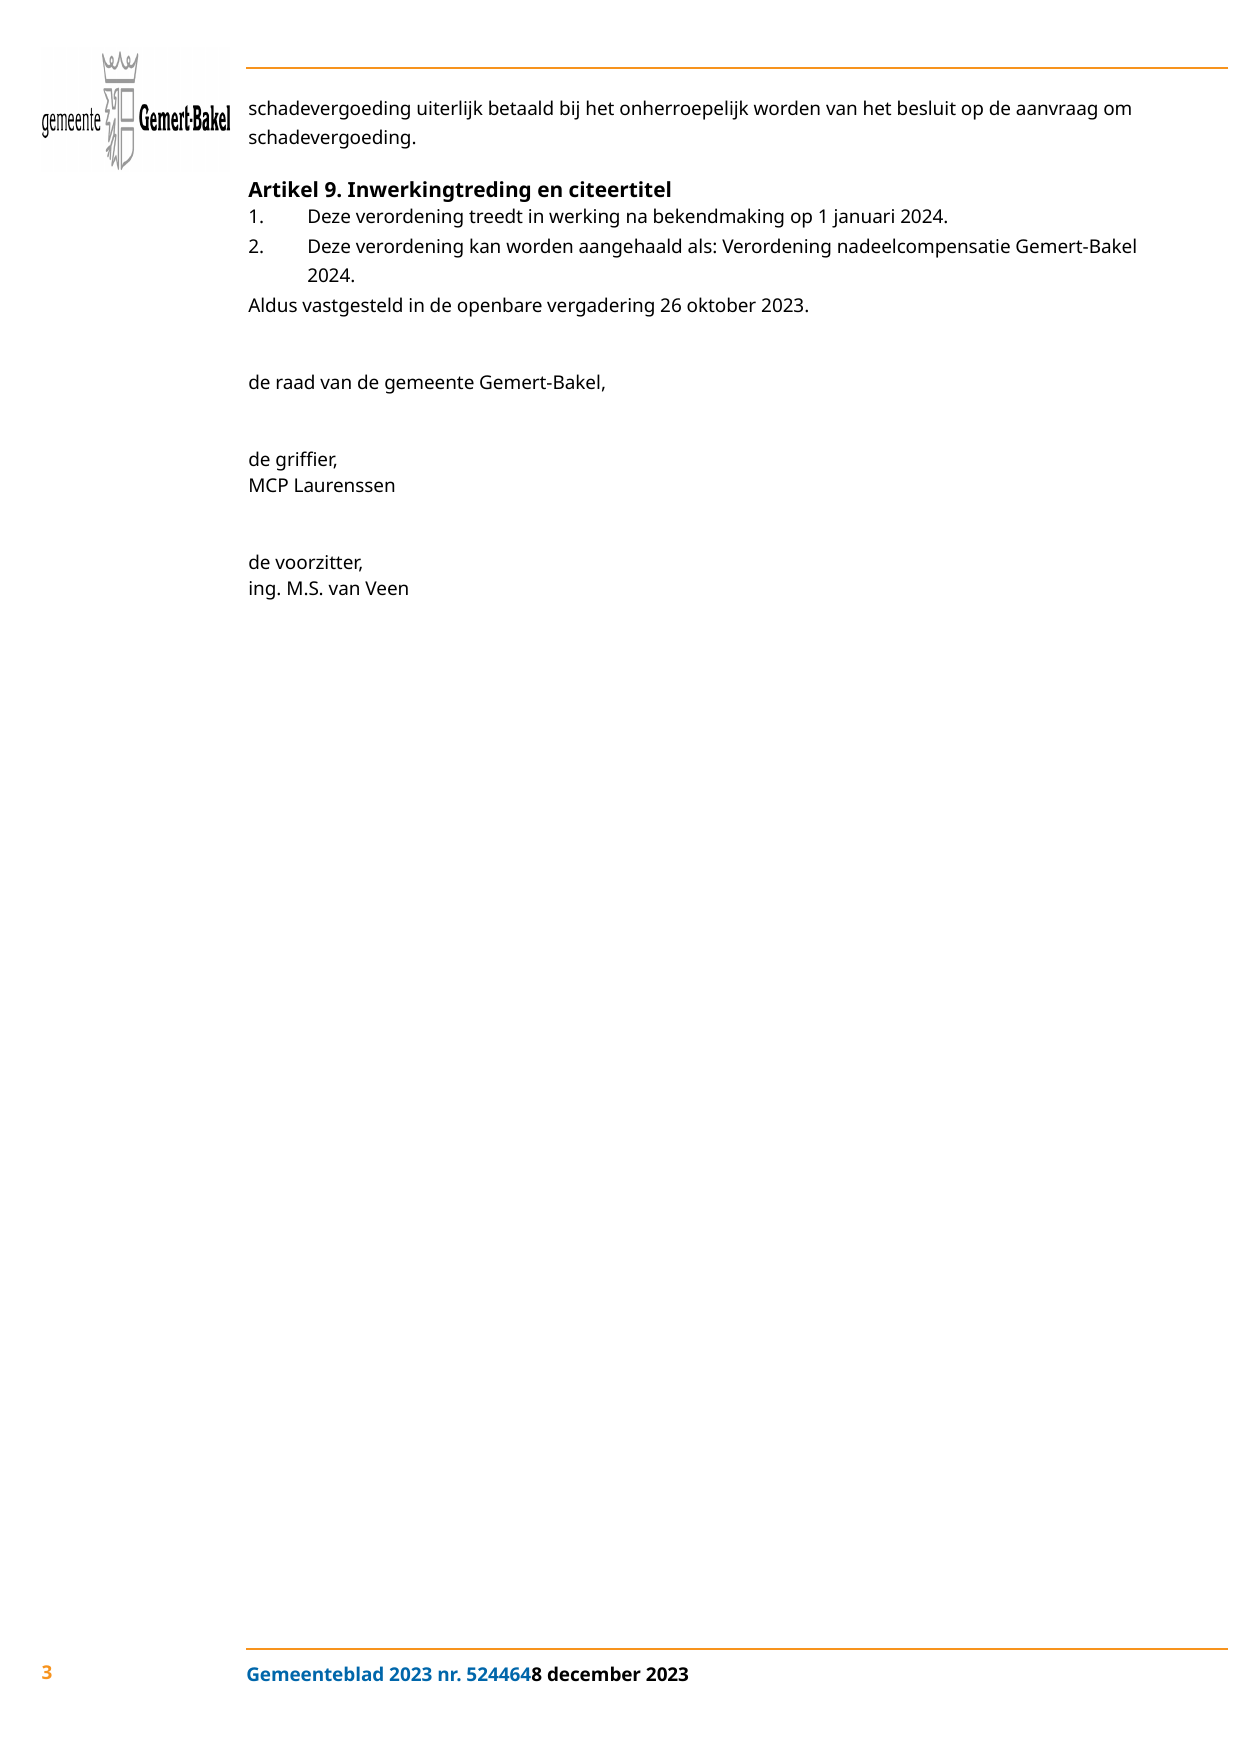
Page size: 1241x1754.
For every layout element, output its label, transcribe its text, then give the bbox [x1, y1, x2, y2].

text de voorzitter, [248, 549, 1152, 575]
list Deze verordening kan worden aangehaald als: Verordening nadeelcompensatie Gemert-Bakel 2024. [248, 233, 1152, 288]
text Aldus vastgesteld in de openbare vergadering 26 oktober 2023. [248, 292, 1152, 318]
text schadevergoeding uiterlijk betaald bij het onherroepelijk worden van het besluit op de aanvraag om schadevergoeding. [248, 95, 1152, 150]
picture [41, 47, 231, 172]
text MCP Laurenssen [248, 472, 1152, 498]
text de griffier, [248, 446, 1152, 472]
list Deze verordening treedt in werking na bekendmaking op 1 januari 2024. [248, 203, 1152, 229]
text Artikel 9. Inwerkingtreding en citeertitel [248, 175, 1152, 203]
text ing. M.S. van Veen [248, 575, 1152, 601]
text de raad van de gemeente Gemert-Bakel, [248, 369, 1152, 395]
